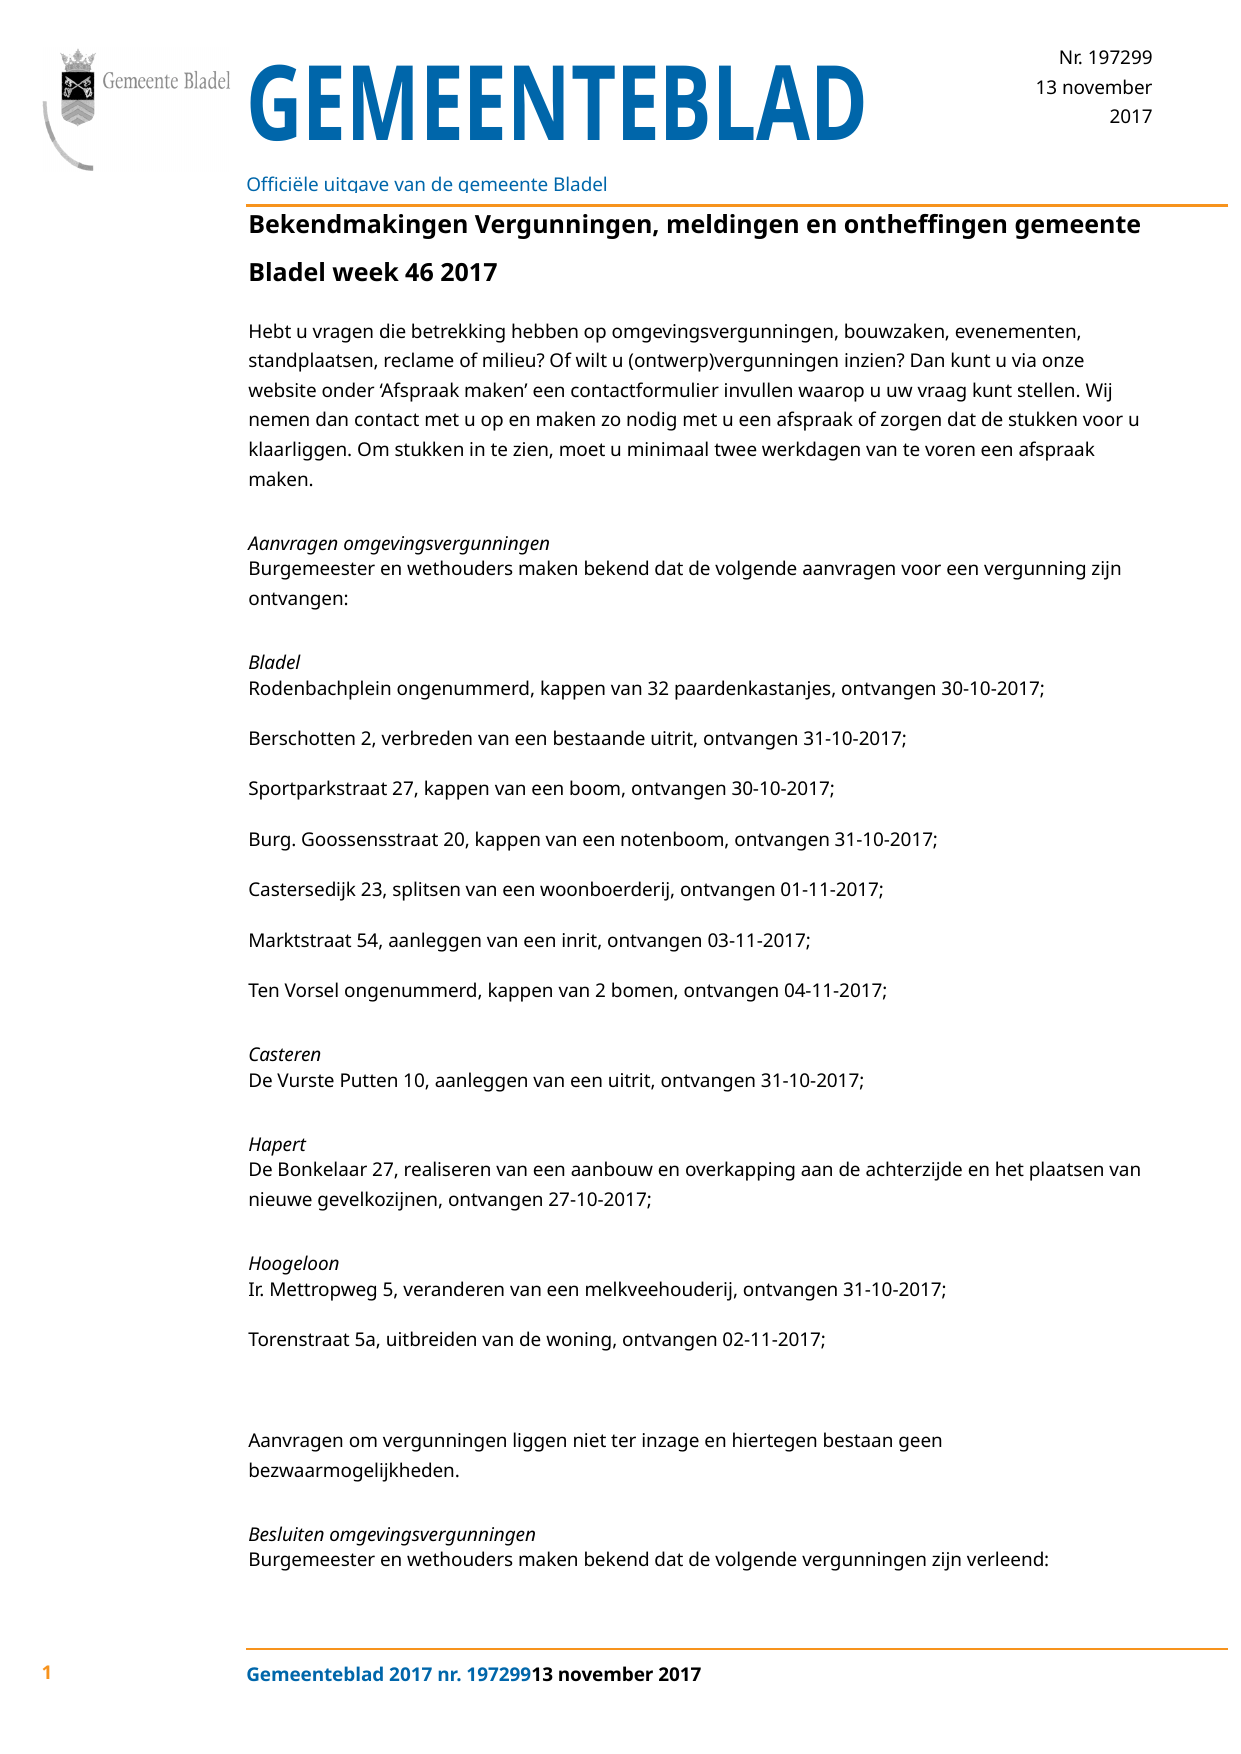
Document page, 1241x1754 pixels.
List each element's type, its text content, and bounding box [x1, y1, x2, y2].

text Torenstraat 5a, uitbreiden van de woning, ontvangen 02-11-2017; [248, 1326, 1152, 1352]
text Marktstraat 54, aanleggen van een inrit, ontvangen 03-11-2017; [248, 927, 1152, 953]
text Burg. Goossensstraat 20, kappen van een notenboom, ontvangen 31-10-2017; [248, 826, 1152, 852]
text Aanvragen om vergunningen liggen niet ter inzage en hiertegen bestaan geen bezwaarmogelijkheden. [248, 1427, 1152, 1482]
text Hebt u vragen die betrekking hebben op omgevingsvergunningen, bouwzaken, evenementen, standplaatsen, reclame of milieu? Of wilt u (ontwerp)vergunningen inzien? Dan kunt u via onze website onder ‘Afspraak maken’ een contactformulier invullen waarop u uw vraag kunt stellen. Wij nemen dan contact met u op en maken zo nodig met u een afspraak of zorgen dat de stukken voor u klaarliggen. Om stukken in te zien, moet u minimaal twee werkdagen van te voren een afspraak maken. [248, 318, 1152, 492]
text Burgemeester en wethouders maken bekend dat de volgende aanvragen voor een vergunning zijn ontvangen: [248, 556, 1152, 611]
text Hoogeloon [248, 1250, 1152, 1276]
text Casteren [248, 1041, 1152, 1067]
text Burgemeester en wethouders maken bekend dat de volgende vergunningen zijn verleend: [248, 1546, 1152, 1572]
text Hapert [248, 1131, 1152, 1157]
text Bekendmakingen Vergunningen, meldingen en ontheffingen gemeente Bladel week 46 2017 [248, 207, 1152, 288]
text Sportparkstraat 27, kappen van een boom, ontvangen 30-10-2017; [248, 776, 1152, 801]
text De Vurste Putten 10, aanleggen van een uitrit, ontvangen 31-10-2017; [248, 1067, 1152, 1093]
text Berschotten 2, verbreden van een bestaande uitrit, ontvangen 31-10-2017; [248, 725, 1152, 751]
text Aanvragen omgevingsvergunningen [248, 530, 1152, 556]
text Bladel [248, 649, 1152, 675]
text Ir. Mettropweg 5, veranderen van een melkveehouderij, ontvangen 31-10-2017; [248, 1276, 1152, 1302]
text Rodenbachplein ongenummerd, kappen van 32 paardenkastanjes, ontvangen 30-10-2017; [248, 675, 1152, 701]
text Castersedijk 23, splitsen van een woonboerderij, ontvangen 01-11-2017; [248, 876, 1152, 902]
picture [41, 47, 231, 172]
text Ten Vorsel ongenummerd, kappen van 2 bomen, ontvangen 04-11-2017; [248, 977, 1152, 1003]
text De Bonkelaar 27, realiseren van een aanbouw en overkapping aan de achterzijde en het plaatsen van nieuwe gevelkozijnen, ontvangen 27-10-2017; [248, 1157, 1152, 1212]
text Besluiten omgevingsvergunningen [248, 1521, 1152, 1546]
